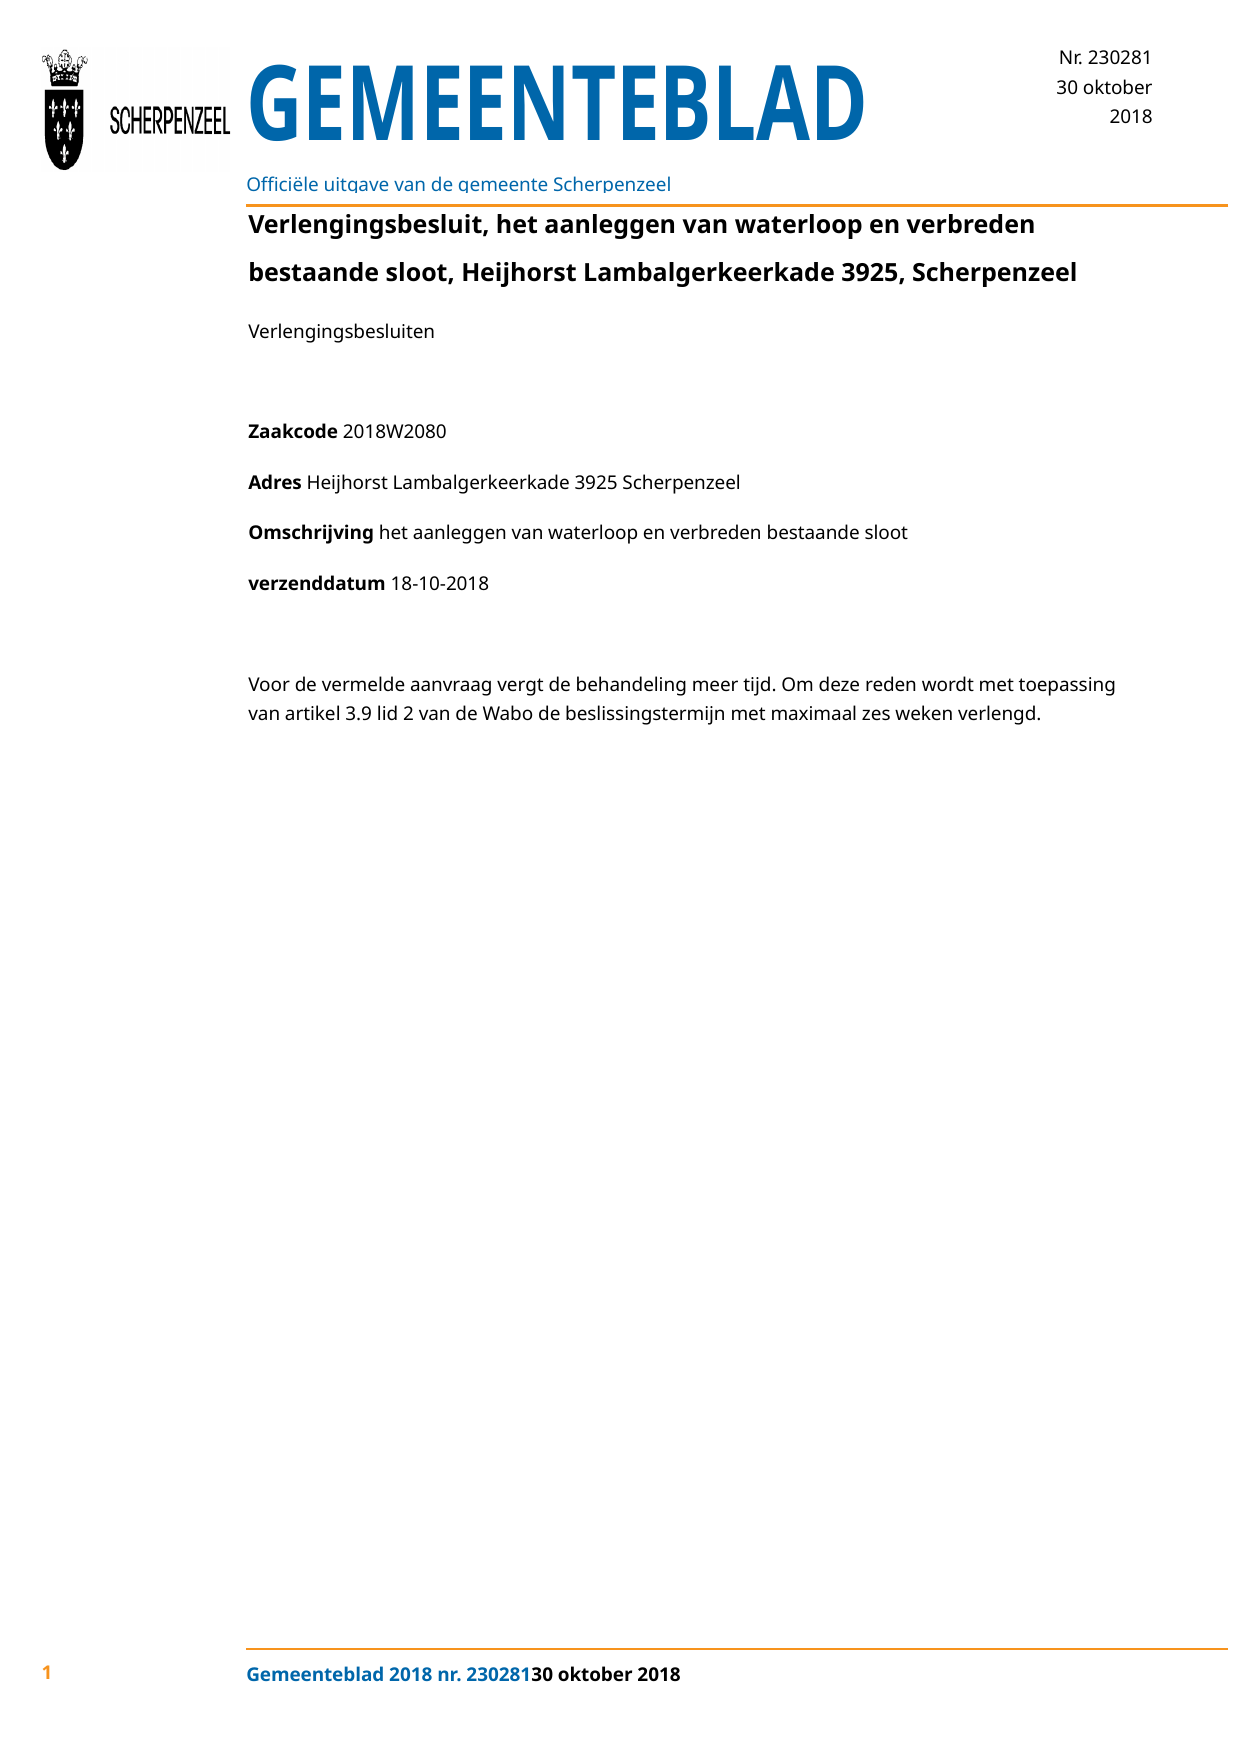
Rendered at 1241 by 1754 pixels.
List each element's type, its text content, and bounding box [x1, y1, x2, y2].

text Zaakcode 2018W2080 [248, 419, 1152, 444]
text Omschrijving het aanleggen van waterloop en verbreden bestaande sloot [248, 519, 1152, 545]
text Verlengingsbesluit, het aanleggen van waterloop en verbreden bestaande sloot, Heijhorst Lambalgerkeerkade 3925, Scherpenzeel [248, 207, 1152, 288]
text verzenddatum 18-10-2018 [248, 570, 1152, 596]
text Adres Heijhorst Lambalgerkeerkade 3925 Scherpenzeel [248, 469, 1152, 495]
text Voor de vermelde aanvraag vergt de behandeling meer tijd. Om deze reden wordt met toepassing van artikel 3.9 lid 2 van de Wabo de beslissingstermijn met maximaal zes weken verlengd. [248, 671, 1152, 726]
picture [41, 47, 231, 172]
text Verlengingsbesluiten [248, 318, 1152, 344]
